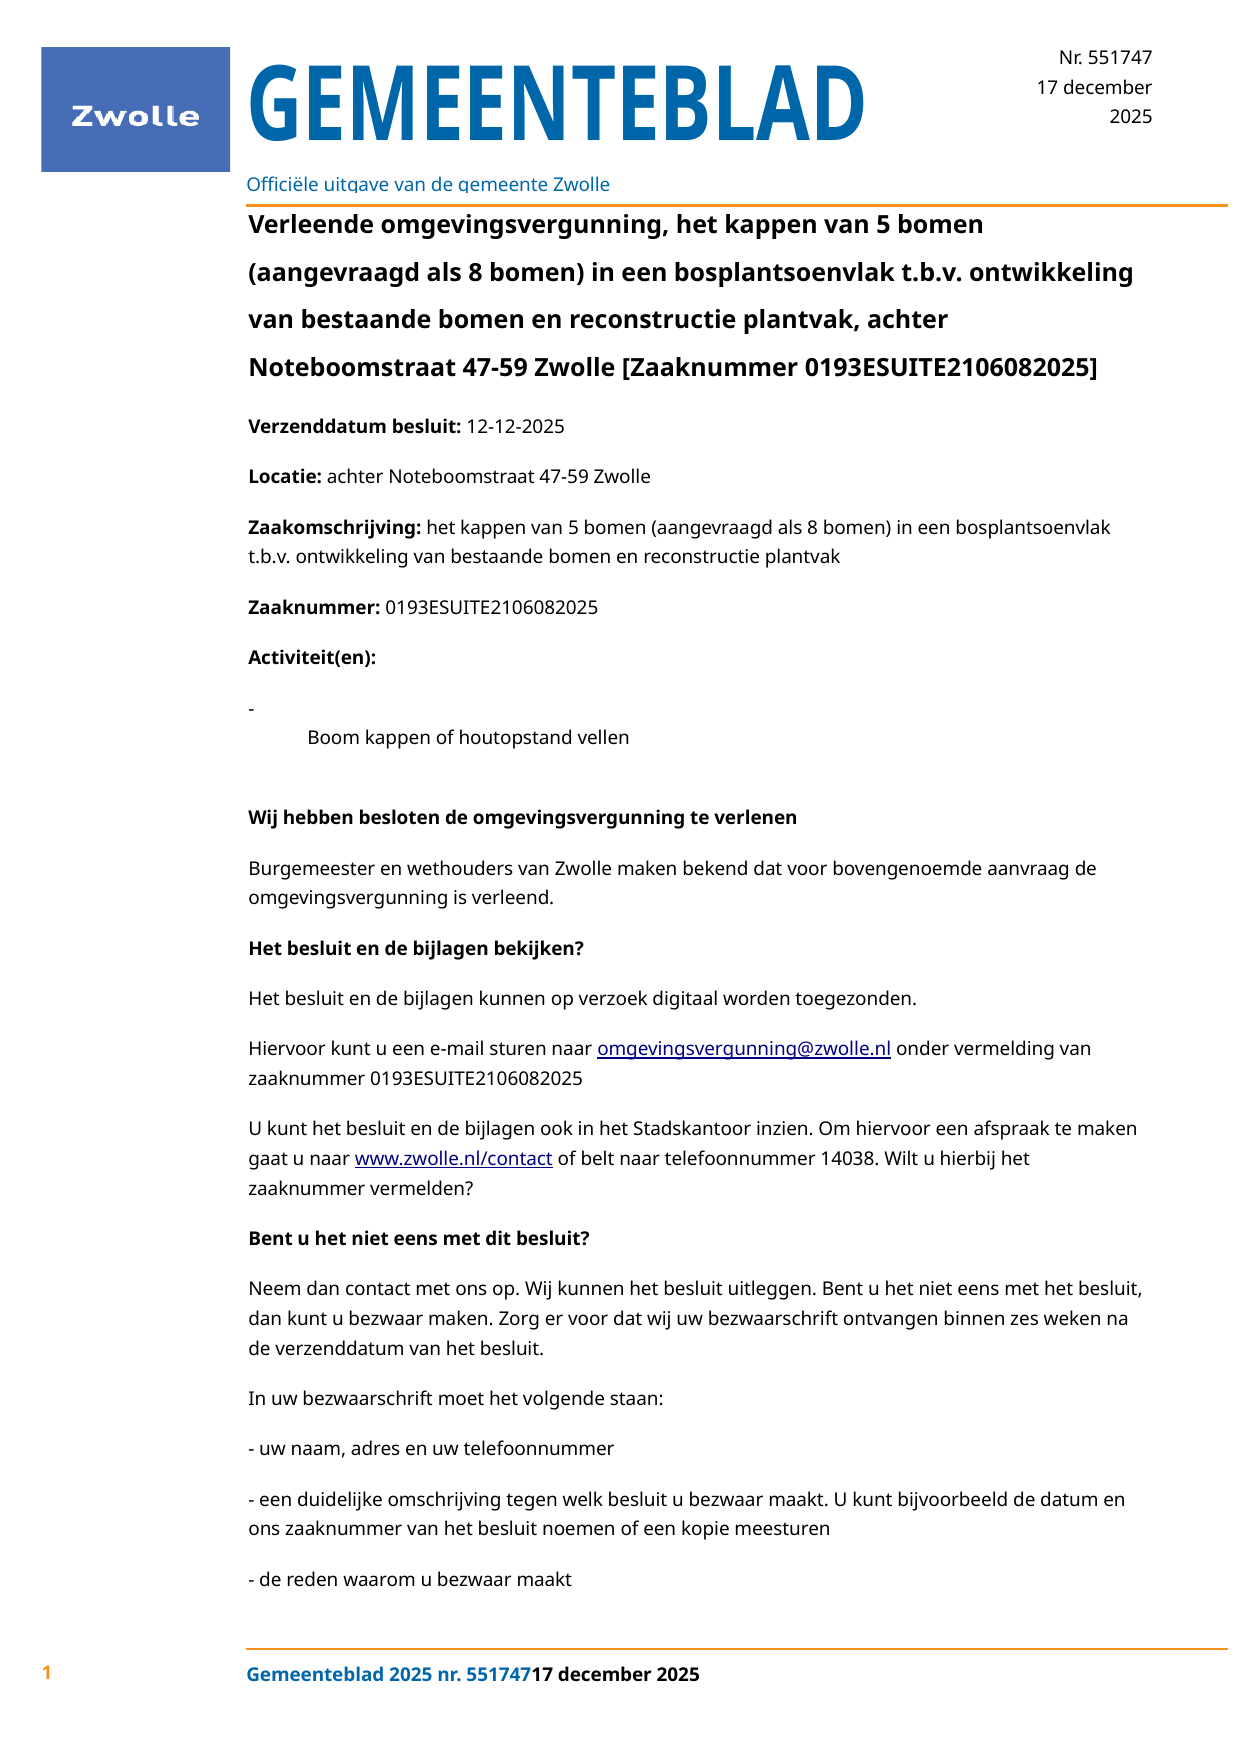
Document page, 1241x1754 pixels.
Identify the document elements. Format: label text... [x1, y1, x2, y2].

text Neem dan contact met ons op. Wij kunnen het besluit uitleggen. Bent u het niet eens met het besluit, dan kunt u bezwaar maken. Zorg er voor dat wij uw bezwaarschrift ontvangen binnen zes weken na de verzenddatum van het besluit. [248, 1276, 1152, 1361]
text Burgemeester en wethouders van Zwolle maken bekend dat voor bovengenoemde aanvraag de omgevingsvergunning is verleend. [248, 855, 1152, 910]
text Het besluit en de bijlagen kunnen op verzoek digitaal worden toegezonden. [248, 985, 1152, 1011]
text Bent u het niet eens met dit besluit? [248, 1225, 1152, 1251]
picture [41, 47, 231, 172]
text Activiteit(en): [248, 644, 1152, 670]
text Locatie: achter Noteboomstraat 47-59 Zwolle [248, 463, 1152, 489]
text - een duidelijke omschrijving tegen welk besluit u bezwaar maakt. U kunt bijvoorbeeld de datum en ons zaaknummer van het besluit noemen of een kopie meesturen [248, 1486, 1152, 1541]
text Zaakomschrijving: het kappen van 5 bomen (aangevraagd als 8 bomen) in een bosplantsoenvlak t.b.v. ontwikkeling van bestaande bomen en reconstructie plantvak [248, 514, 1152, 569]
text Verleende omgevingsvergunning, het kappen van 5 bomen (aangevraagd als 8 bomen) in een bosplantsoenvlak t.b.v. ontwikkeling van bestaande bomen en reconstructie plantvak, achter Noteboomstraat 47-59 Zwolle [Zaaknummer 0193ESUITE2106082025] [248, 207, 1152, 384]
text In uw bezwaarschrift moet het volgende staan: [248, 1385, 1152, 1411]
text Het besluit en de bijlagen bekijken? [248, 935, 1152, 961]
text Wij hebben besloten de omgevingsvergunning te verlenen [248, 804, 1152, 830]
text Verzenddatum besluit: 12-12-2025 [248, 413, 1152, 439]
list Boom kappen of houtopstand vellen [248, 724, 1152, 750]
text - uw naam, adres en uw telefoonnummer [248, 1436, 1152, 1461]
text Hiervoor kunt u een e-mail sturen naar omgevingsvergunning@zwolle.nl onder vermelding van zaaknummer 0193ESUITE2106082025 [248, 1036, 1152, 1091]
text Zaaknummer: 0193ESUITE2106082025 [248, 594, 1152, 620]
text U kunt het besluit en de bijlagen ook in het Stadskantoor inzien. Om hiervoor een afspraak te maken gaat u naar www.zwolle.nl/contact of belt naar telefoonnummer 14038. Wilt u hierbij het zaaknummer vermelden? [248, 1116, 1152, 1201]
text - de reden waarom u bezwaar maakt [248, 1566, 1152, 1592]
